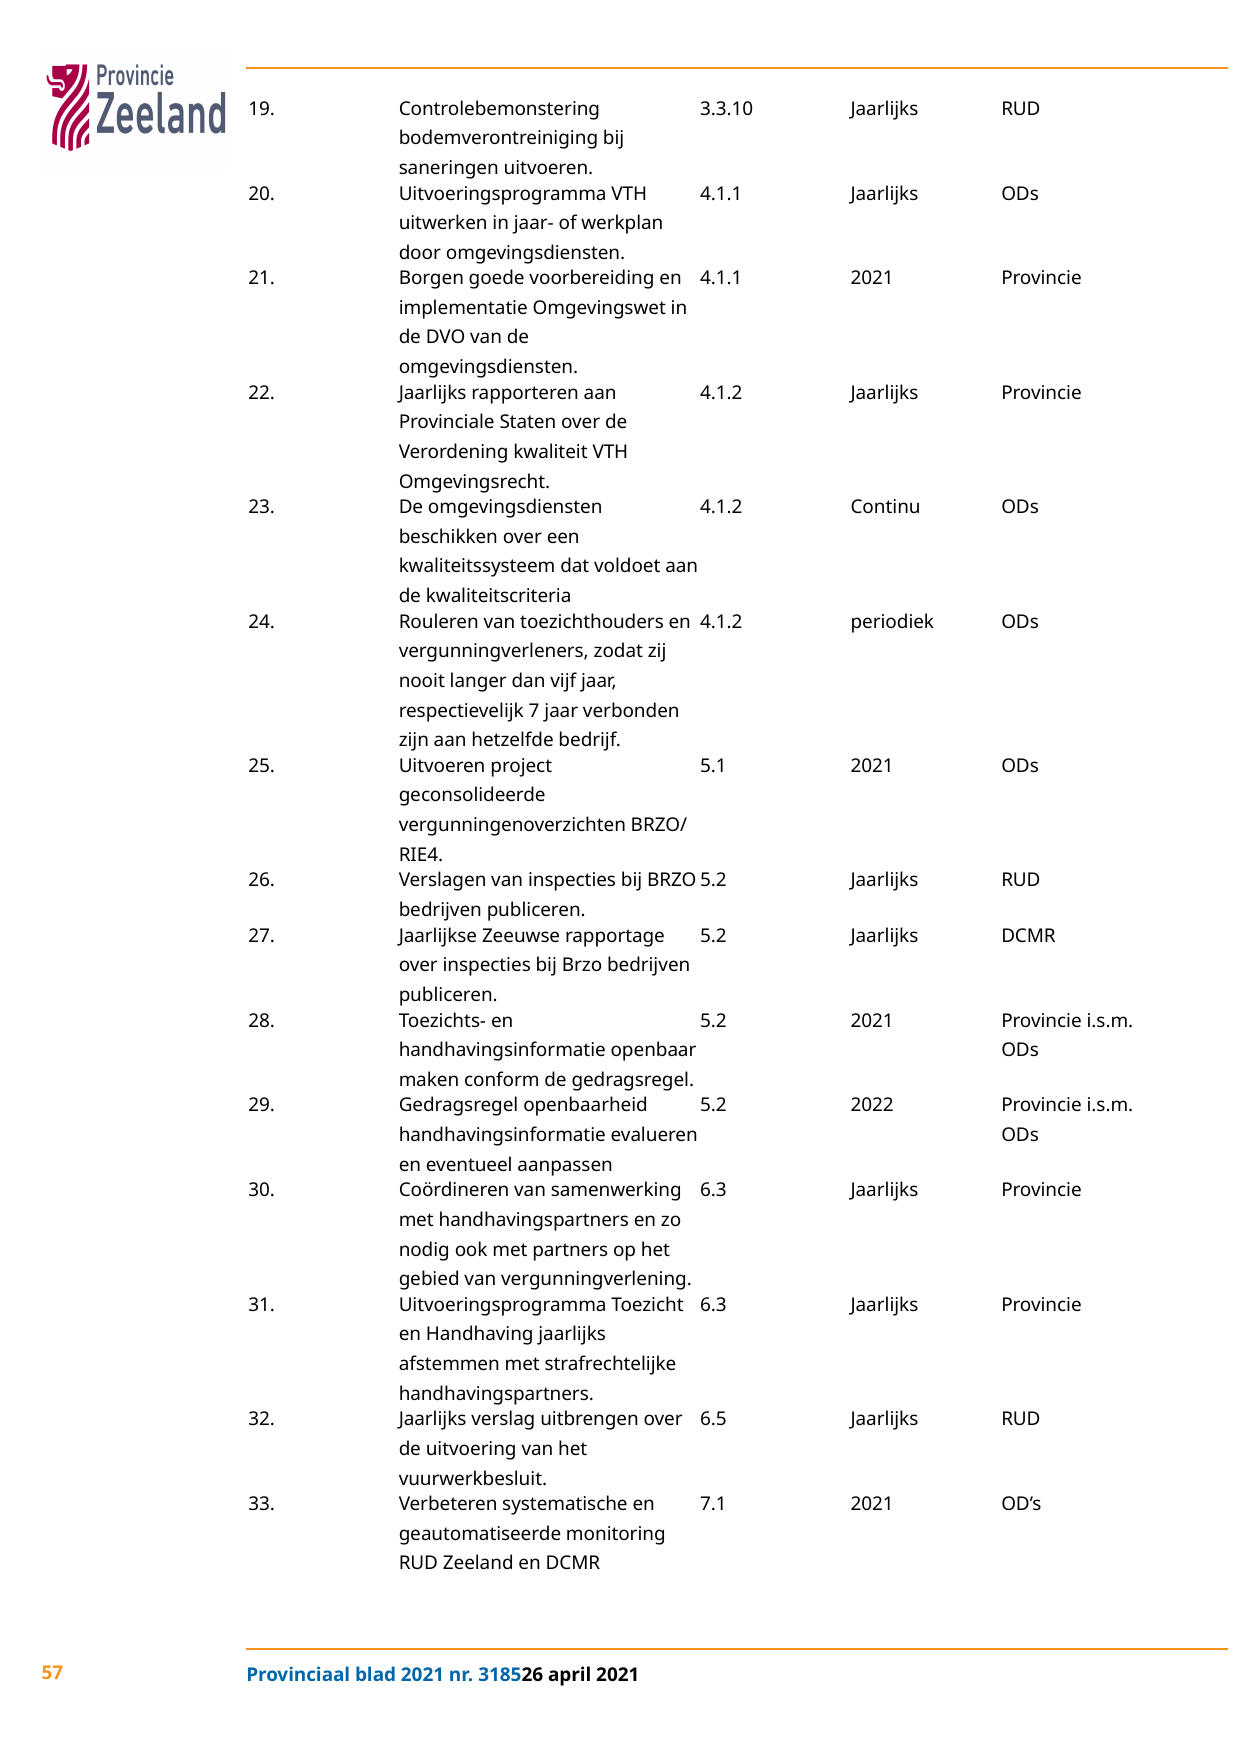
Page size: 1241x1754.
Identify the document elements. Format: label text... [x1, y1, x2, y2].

table_cell 7.1 [700, 1490, 850, 1575]
table_cell Uitvoeringsprogramma VTH uitwerken in jaar- of werkplan door omgevingsdiensten. [399, 180, 700, 264]
table_cell Controlebemonstering bodemverontreiniging bij saneringen uitvoeren. [399, 95, 700, 180]
table_cell Jaarlijks verslag uitbrengen over de uitvoering van het vuurwerkbesluit. [399, 1406, 700, 1490]
table_cell 5.2 [700, 1092, 850, 1177]
table_cell 2021 [850, 1007, 1001, 1092]
table_cell ODs [1001, 494, 1152, 608]
table_cell Jaarlijks [850, 1291, 1001, 1406]
table_cell DCMR [1001, 922, 1152, 1007]
table_cell [248, 1406, 398, 1490]
table_cell [248, 180, 398, 264]
table_cell Jaarlijks [850, 95, 1001, 180]
table_cell 3.3.10 [700, 95, 850, 180]
table_cell [248, 1007, 398, 1092]
table_cell 6.3 [700, 1177, 850, 1291]
table_cell Jaarlijks [850, 867, 1001, 922]
table_cell Provincie [1001, 379, 1152, 493]
table_cell OD’s [1001, 1490, 1152, 1575]
table_cell 4.1.2 [700, 608, 850, 752]
table_cell Provincie [1001, 1177, 1152, 1291]
table_cell Jaarlijks [850, 180, 1001, 264]
table_cell 2021 [850, 265, 1001, 379]
table_cell ODs [1001, 180, 1152, 264]
table_cell [248, 1490, 398, 1575]
table_cell 6.5 [700, 1406, 850, 1490]
table_cell [248, 752, 398, 867]
table_cell Verslagen van inspecties bij BRZO bedrijven publiceren. [399, 867, 700, 922]
table_cell 4.1.2 [700, 494, 850, 608]
table_cell 2021 [850, 752, 1001, 867]
table_cell RUD [1001, 867, 1152, 922]
table_cell [248, 494, 398, 608]
table_cell Jaarlijks [850, 1406, 1001, 1490]
table_cell 4.1.1 [700, 180, 850, 264]
table_cell [248, 95, 398, 180]
table_cell 2022 [850, 1092, 1001, 1177]
table_cell Jaarlijks [850, 379, 1001, 493]
table_cell periodiek [850, 608, 1001, 752]
table_cell De omgevingsdiensten beschikken over een kwaliteitssysteem dat voldoet aan de kwaliteitscriteria [399, 494, 700, 608]
table_cell [248, 1177, 398, 1291]
table_cell RUD [1001, 95, 1152, 180]
table_cell 5.2 [700, 867, 850, 922]
table_cell ODs [1001, 752, 1152, 867]
table_cell 2021 [850, 1490, 1001, 1575]
picture [41, 47, 231, 172]
table_cell Provincie i.s.m. ODs [1001, 1007, 1152, 1092]
table_cell 4.1.1 [700, 265, 850, 379]
table_cell [248, 922, 398, 1007]
table_cell 6.3 [700, 1291, 850, 1406]
table_cell Jaarlijks [850, 922, 1001, 1007]
table_cell Continu [850, 494, 1001, 608]
table_cell [248, 265, 398, 379]
table_cell Provincie [1001, 265, 1152, 379]
table_cell Provincie [1001, 1291, 1152, 1406]
table_cell [248, 1291, 398, 1406]
table_cell Borgen goede voorbereiding en implementatie Omgevingswet in de DVO van de omgevingsdiensten. [399, 265, 700, 379]
table_cell Uitvoeren project geconsolideerde vergunningenoverzichten BRZO/ RIE4. [399, 752, 700, 867]
table_cell [248, 608, 398, 752]
table_cell ODs [1001, 608, 1152, 752]
table_cell Rouleren van toezichthouders en vergunningverleners, zodat zij nooit langer dan vijf jaar, respectievelijk 7 jaar verbonden zijn aan hetzelfde bedrijf. [399, 608, 700, 752]
table_cell Gedragsregel openbaarheid handhavingsinformatie evalueren en eventueel aanpassen [399, 1092, 700, 1177]
table_cell Jaarlijkse Zeeuwse rapportage over inspecties bij Brzo bedrijven publiceren. [399, 922, 700, 1007]
table_cell Jaarlijks [850, 1177, 1001, 1291]
table_cell [248, 867, 398, 922]
table_cell Provincie i.s.m. ODs [1001, 1092, 1152, 1177]
table_cell 4.1.2 [700, 379, 850, 493]
table_cell [248, 1092, 398, 1177]
table_cell 5.1 [700, 752, 850, 867]
table_cell Coördineren van samenwerking met handhavingspartners en zo nodig ook met partners op het gebied van vergunningverlening. [399, 1177, 700, 1291]
table_cell 5.2 [700, 1007, 850, 1092]
table_cell Verbeteren systematische en geautomatiseerde monitoring RUD Zeeland en DCMR [399, 1490, 700, 1575]
table_cell 5.2 [700, 922, 850, 1007]
table_cell [248, 379, 398, 493]
table_cell RUD [1001, 1406, 1152, 1490]
table_cell Uitvoeringsprogramma Toezicht en Handhaving jaarlijks afstemmen met strafrechtelijke handhavingspartners. [399, 1291, 700, 1406]
table_cell Toezichts- en handhavingsinformatie openbaar maken conform de gedragsregel. [399, 1007, 700, 1092]
table_cell Jaarlijks rapporteren aan Provinciale Staten over de Verordening kwaliteit VTH Omgevingsrecht. [399, 379, 700, 493]
